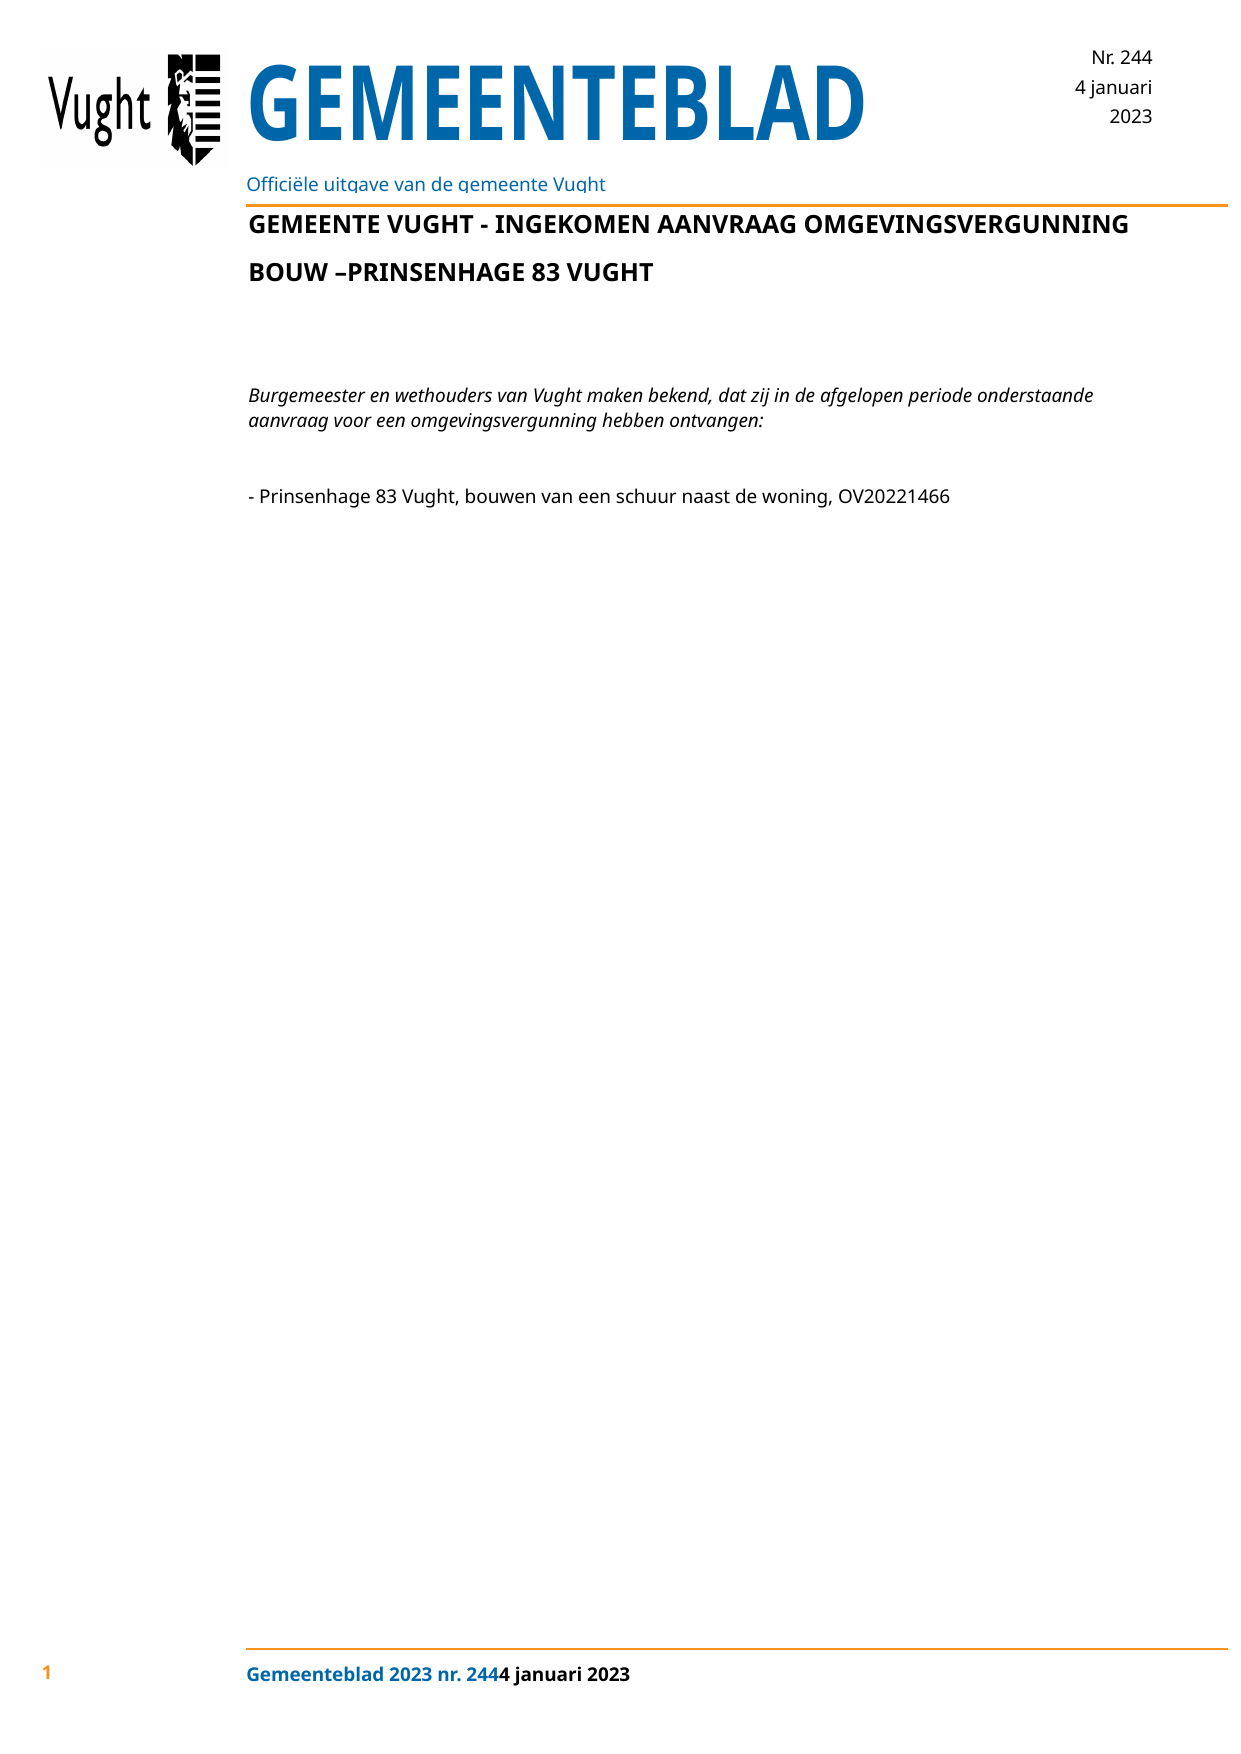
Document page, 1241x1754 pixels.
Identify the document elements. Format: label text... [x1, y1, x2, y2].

text Burgemeester en wethouders van Vught maken bekend, dat zij in de afgelopen periode onderstaande aanvraag voor een omgevingsvergunning hebben ontvangen: [248, 382, 1152, 433]
text - Prinsenhage 83 Vught, bouwen van een schuur naast de woning, OV20221466 [248, 484, 1152, 509]
text GEMEENTE VUGHT - INGEKOMEN AANVRAAG OMGEVINGSVERGUNNING BOUW –PRINSENHAGE 83 VUGHT [248, 207, 1152, 288]
picture [41, 47, 231, 172]
